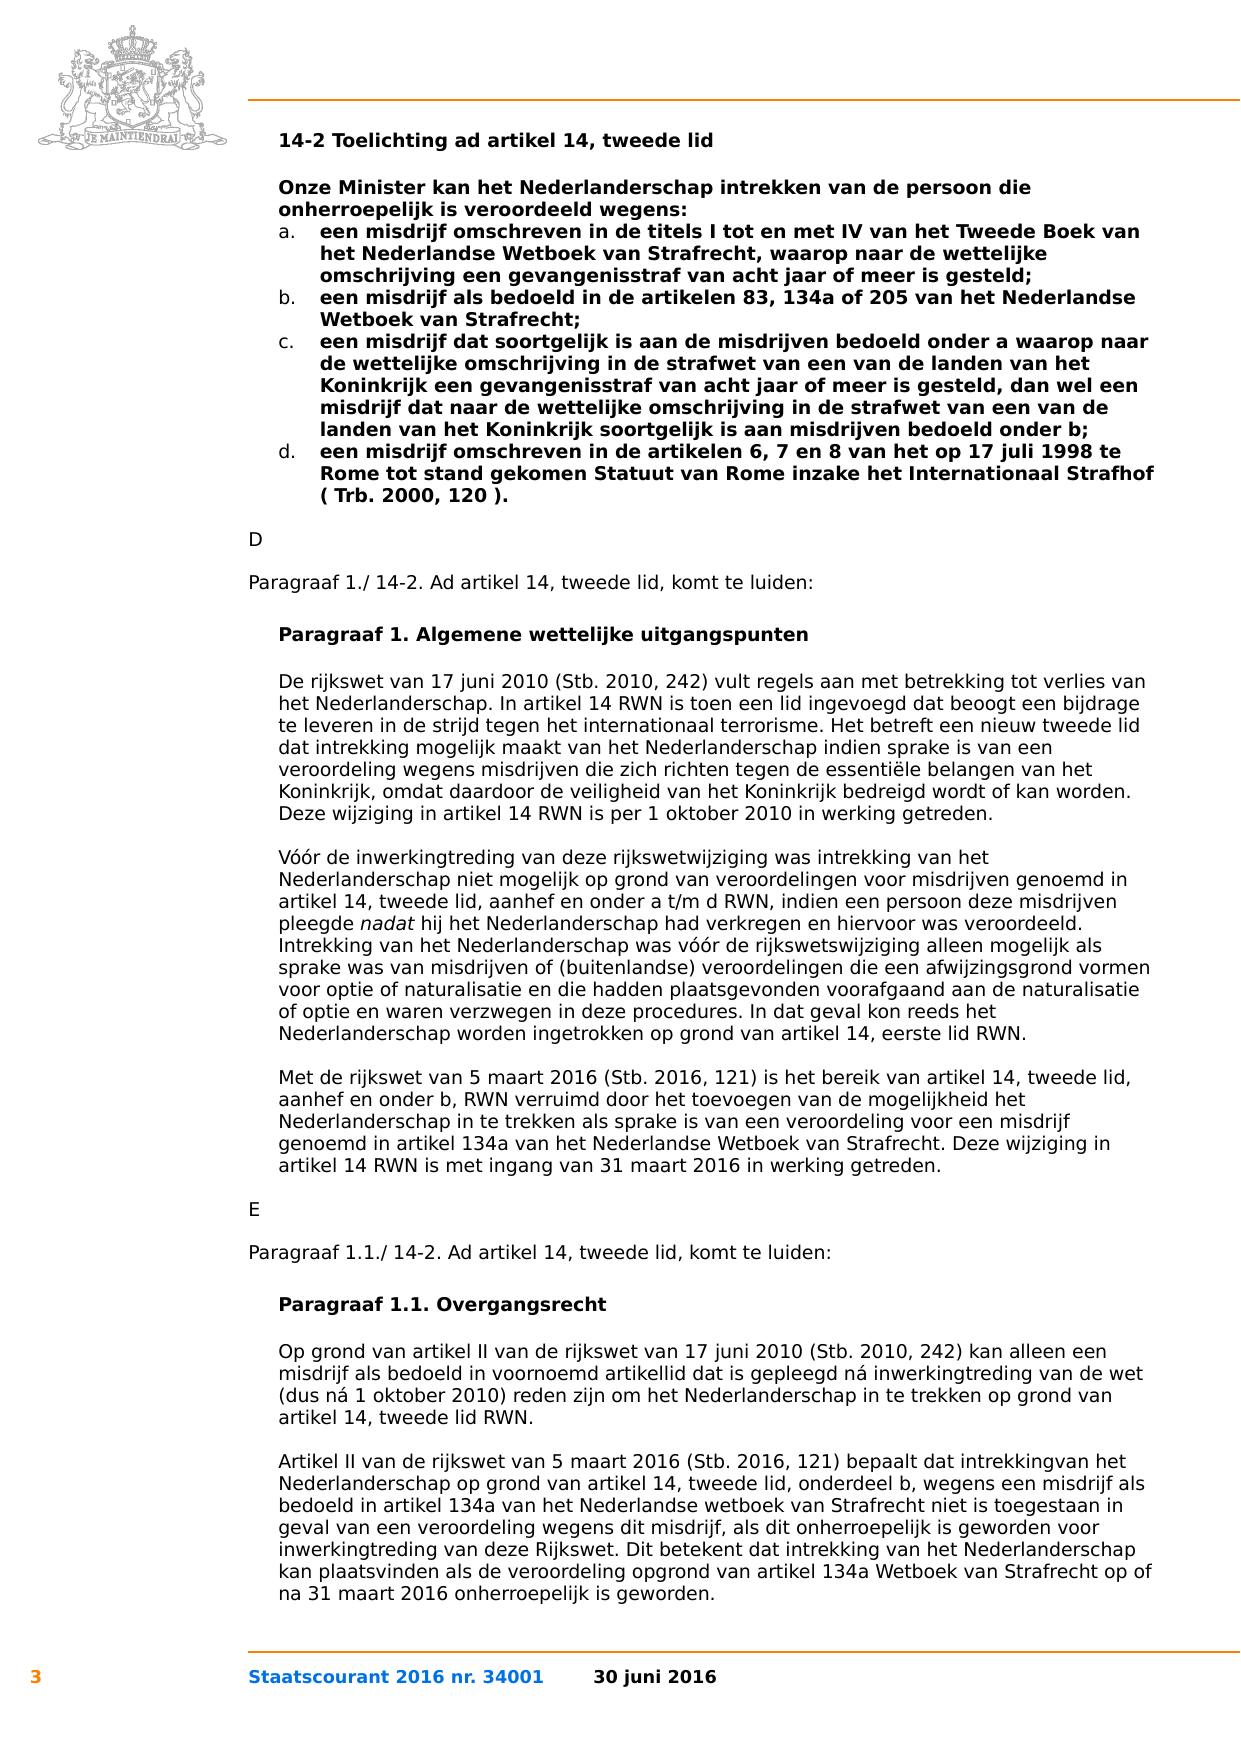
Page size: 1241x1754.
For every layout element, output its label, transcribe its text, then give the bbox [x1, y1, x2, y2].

text b. een misdrijf als bedoeld in de artikelen 83, 134a of 205 van het Nederlandse Wetboek van Strafrecht; [278, 287, 1163, 331]
text Met de rijkswet van 5 maart 2016 (Stb. 2016, 121) is het bereik van artikel 14, tweede lid, aanhef en onder b, RWN verruimd door het toevoegen van de mogelijkheid het Nederlanderschap in te trekken als sprake is van een veroordeling voor een misdrijf genoemd in artikel 134a van het Nederlandse Wetboek van Strafrecht. Deze wijziging in artikel 14 RWN is met ingang van 31 maart 2016 in werking getreden. [278, 1067, 1163, 1177]
text Paragraaf 1.1./ 14-2. Ad artikel 14, tweede lid, komt te luiden: [248, 1242, 1163, 1264]
subtitle 14-2 Toelichting ad artikel 14, tweede lid [278, 130, 1163, 152]
picture [38, 25, 227, 150]
text Onze Minister kan het Nederlanderschap intrekken van de persoon die onherroepelijk is veroordeeld wegens: [278, 177, 1163, 221]
text c. een misdrijf dat soortgelijk is aan de misdrijven bedoeld onder a waarop naar de wettelijke omschrijving in de strafwet van een van de landen van het Koninkrijk een gevangenisstraf van acht jaar of meer is gesteld, dan wel een misdrijf dat naar de wettelijke omschrijving in de strafwet van een van de landen van het Koninkrijk soortgelijk is aan misdrijven bedoeld onder b; [278, 331, 1163, 441]
subtitle Paragraaf 1.1. Overgangsrecht [278, 1294, 1163, 1316]
text E [248, 1198, 1163, 1220]
text Vóór de inwerkingtreding van deze rijkswetwijziging was intrekking van het Nederlanderschap niet mogelijk op grond van veroordelingen voor misdrijven genoemd in artikel 14, tweede lid, aanhef en onder a t/m d RWN, indien een persoon deze misdrijven pleegde nadat hij het Nederlanderschap had verkregen en hiervoor was veroordeeld. Intrekking van het Nederlanderschap was vóór de rijkswetswijziging alleen mogelijk als sprake was van misdrijven of (buitenlandse) veroordelingen die een afwijzingsgrond vormen voor optie of naturalisatie en die hadden plaatsgevonden voorafgaand aan de naturalisatie of optie en waren verzwegen in deze procedures. In dat geval kon reeds het Nederlanderschap worden ingetrokken op grond van artikel 14, eerste lid RWN. [278, 847, 1163, 1045]
text De rijkswet van 17 juni 2010 (Stb. 2010, 242) vult regels aan met betrekking tot verlies van het Nederlanderschap. In artikel 14 RWN is toen een lid ingevoegd dat beoogt een bijdrage te leveren in de strijd tegen het internationaal terrorisme. Het betreft een nieuw tweede lid dat intrekking mogelijk maakt van het Nederlanderschap indien sprake is van een veroordeling wegens misdrijven die zich richten tegen de essentiële belangen van het Koninkrijk, omdat daardoor de veiligheid van het Koninkrijk bedreigd wordt of kan worden. Deze wijziging in artikel 14 RWN is per 1 oktober 2010 in werking getreden. [278, 671, 1163, 825]
text d. een misdrijf omschreven in de artikelen 6, 7 en 8 van het op 17 juli 1998 te Rome tot stand gekomen Statuut van Rome inzake het Internationaal Strafhof ( Trb. 2000, 120 ). [278, 441, 1163, 507]
subtitle Paragraaf 1. Algemene wettelijke uitgangspunten [278, 624, 1163, 646]
text Paragraaf 1./ 14-2. Ad artikel 14, tweede lid, komt te luiden: [248, 572, 1163, 594]
text D [248, 528, 1163, 550]
text a. een misdrijf omschreven in de titels I tot en met IV van het Tweede Boek van het Nederlandse Wetboek van Strafrecht, waarop naar de wettelijke omschrijving een gevangenisstraf van acht jaar of meer is gesteld; [278, 221, 1163, 287]
text Artikel II van de rijkswet van 5 maart 2016 (Stb. 2016, 121) bepaalt dat intrekkingvan het Nederlanderschap op grond van artikel 14, tweede lid, onderdeel b, wegens een misdrijf als bedoeld in artikel 134a van het Nederlandse wetboek van Strafrecht niet is toegestaan in geval van een veroordeling wegens dit misdrijf, als dit onherroepelijk is geworden voor inwerkingtreding van deze Rijkswet. Dit betekent dat intrekking van het Nederlanderschap kan plaatsvinden als de veroordeling opgrond van artikel 134a Wetboek van Strafrecht op of na 31 maart 2016 onherroepelijk is geworden. [278, 1451, 1163, 1605]
text Op grond van artikel II van de rijkswet van 17 juni 2010 (Stb. 2010, 242) kan alleen een misdrijf als bedoeld in voornoemd artikellid dat is gepleegd ná inwerkingtreding van de wet (dus ná 1 oktober 2010) reden zijn om het Nederlanderschap in te trekken op grond van artikel 14, tweede lid RWN. [278, 1341, 1163, 1429]
